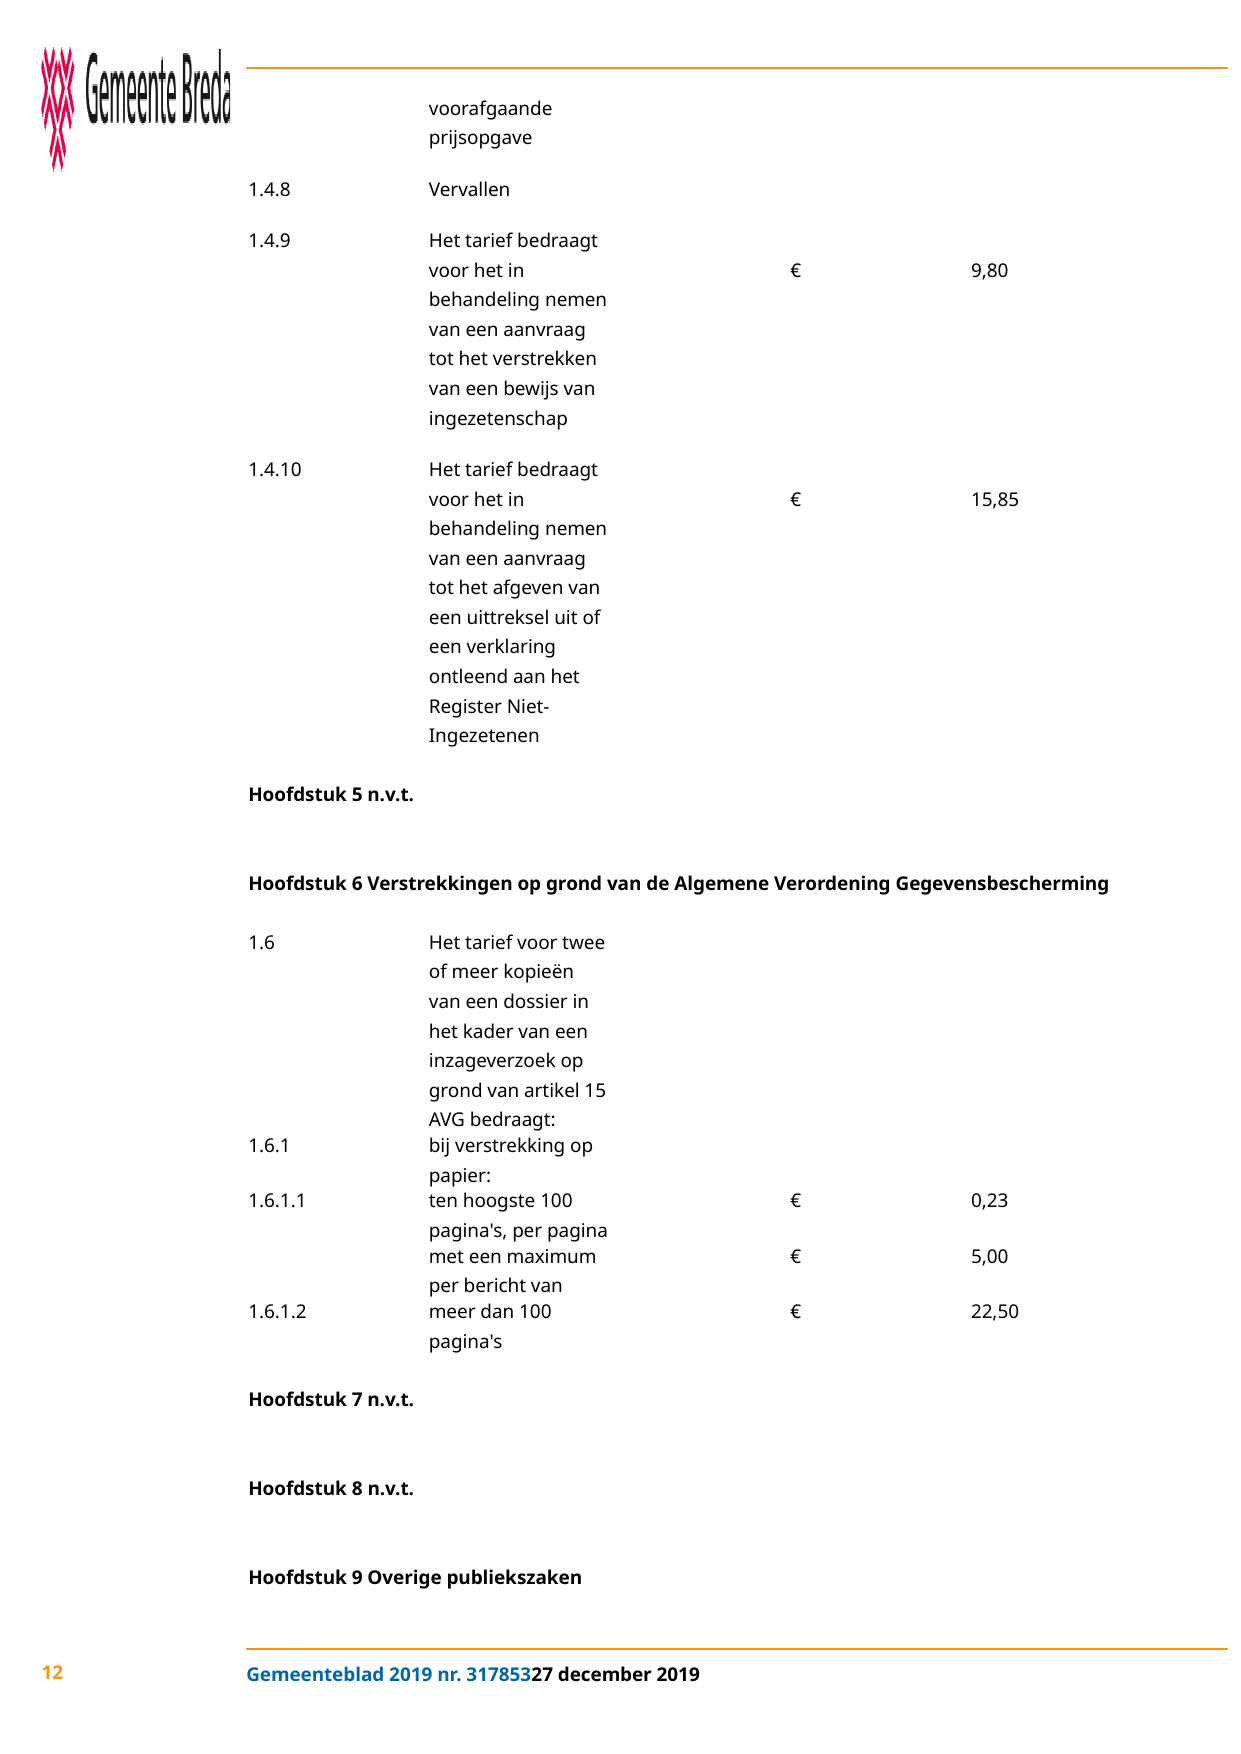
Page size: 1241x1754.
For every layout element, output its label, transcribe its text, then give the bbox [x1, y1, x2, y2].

table_cell € [790, 227, 971, 431]
table_cell [609, 1243, 790, 1298]
table_cell [609, 1132, 790, 1188]
table_cell 0,23 [971, 1188, 1152, 1243]
text Hoofdstuk 9 Overige publiekszaken [248, 1564, 1152, 1589]
table_cell Het tarief bedraagt voor het in behandeling nemen van een aanvraag tot het verstrekken van een bewijs van ingezetenschap [429, 227, 609, 431]
table_cell [609, 176, 790, 202]
table_cell [248, 202, 429, 227]
table_cell 1.6.1.1 [248, 1188, 429, 1243]
table_cell [248, 95, 429, 150]
table_cell met een maximum per bericht van [429, 1243, 609, 1298]
table_cell 1.6.1.2 [248, 1298, 429, 1353]
table_cell 9,80 [971, 227, 1152, 431]
table_cell € [790, 1188, 971, 1243]
table_cell [248, 431, 429, 456]
table_cell [790, 431, 971, 456]
table_cell [609, 1188, 790, 1243]
table_cell 22,50 [971, 1298, 1152, 1353]
table_cell 15,85 [971, 456, 1152, 748]
table_cell 1.6.1 [248, 1132, 429, 1188]
table_header [609, 929, 790, 1132]
table_cell [971, 431, 1152, 456]
table_cell € [790, 1298, 971, 1353]
table_cell [248, 1243, 429, 1298]
text Hoofdstuk 6 Verstrekkingen op grond van de Algemene Verordening Gegevensbescherming [248, 870, 1152, 896]
table_cell € [790, 456, 971, 748]
table_header [790, 929, 971, 1132]
table_cell meer dan 100 pagina's [429, 1298, 609, 1353]
table_cell [790, 150, 971, 176]
table_cell [609, 202, 790, 227]
table_cell [609, 95, 790, 150]
text Hoofdstuk 8 n.v.t. [248, 1475, 1152, 1501]
table_cell Vervallen [429, 176, 609, 202]
table_cell [429, 150, 609, 176]
table_cell [609, 150, 790, 176]
table_header Het tarief voor twee of meer kopieën van een dossier in het kader van een inzageverzoek op grond van artikel 15 AVG bedraagt: [429, 929, 609, 1132]
table_cell [429, 202, 609, 227]
table_cell [790, 202, 971, 227]
table_cell Het tarief bedraagt voor het in behandeling nemen van een aanvraag tot het afgeven van een uittreksel uit of een verklaring ontleend aan het Register Niet-Ingezetenen [429, 456, 609, 748]
table_cell [609, 456, 790, 748]
table_cell 1.4.8 [248, 176, 429, 202]
table_cell [790, 1132, 971, 1188]
table_cell [971, 176, 1152, 202]
text Hoofdstuk 7 n.v.t. [248, 1386, 1152, 1412]
table_cell voorafgaande prijsopgave [429, 95, 609, 150]
table_cell 5,00 [971, 1243, 1152, 1298]
table_cell [609, 431, 790, 456]
table_cell 1.4.10 [248, 456, 429, 748]
table_cell [971, 202, 1152, 227]
table_cell [609, 227, 790, 431]
table_cell [971, 150, 1152, 176]
table_cell [429, 431, 609, 456]
table_cell € [790, 1243, 971, 1298]
table_cell ten hoogste 100 pagina's, per pagina [429, 1188, 609, 1243]
table_cell [790, 95, 971, 150]
table_cell bij verstrekking op papier: [429, 1132, 609, 1188]
table_cell [609, 1298, 790, 1353]
table_cell [971, 95, 1152, 150]
picture [41, 47, 231, 172]
table_header 1.6 [248, 929, 429, 1132]
table_cell [248, 150, 429, 176]
text Hoofdstuk 5 n.v.t. [248, 781, 1152, 807]
table_cell [790, 176, 971, 202]
table_cell 1.4.9 [248, 227, 429, 431]
table_cell [971, 1132, 1152, 1188]
table_header [971, 929, 1152, 1132]
